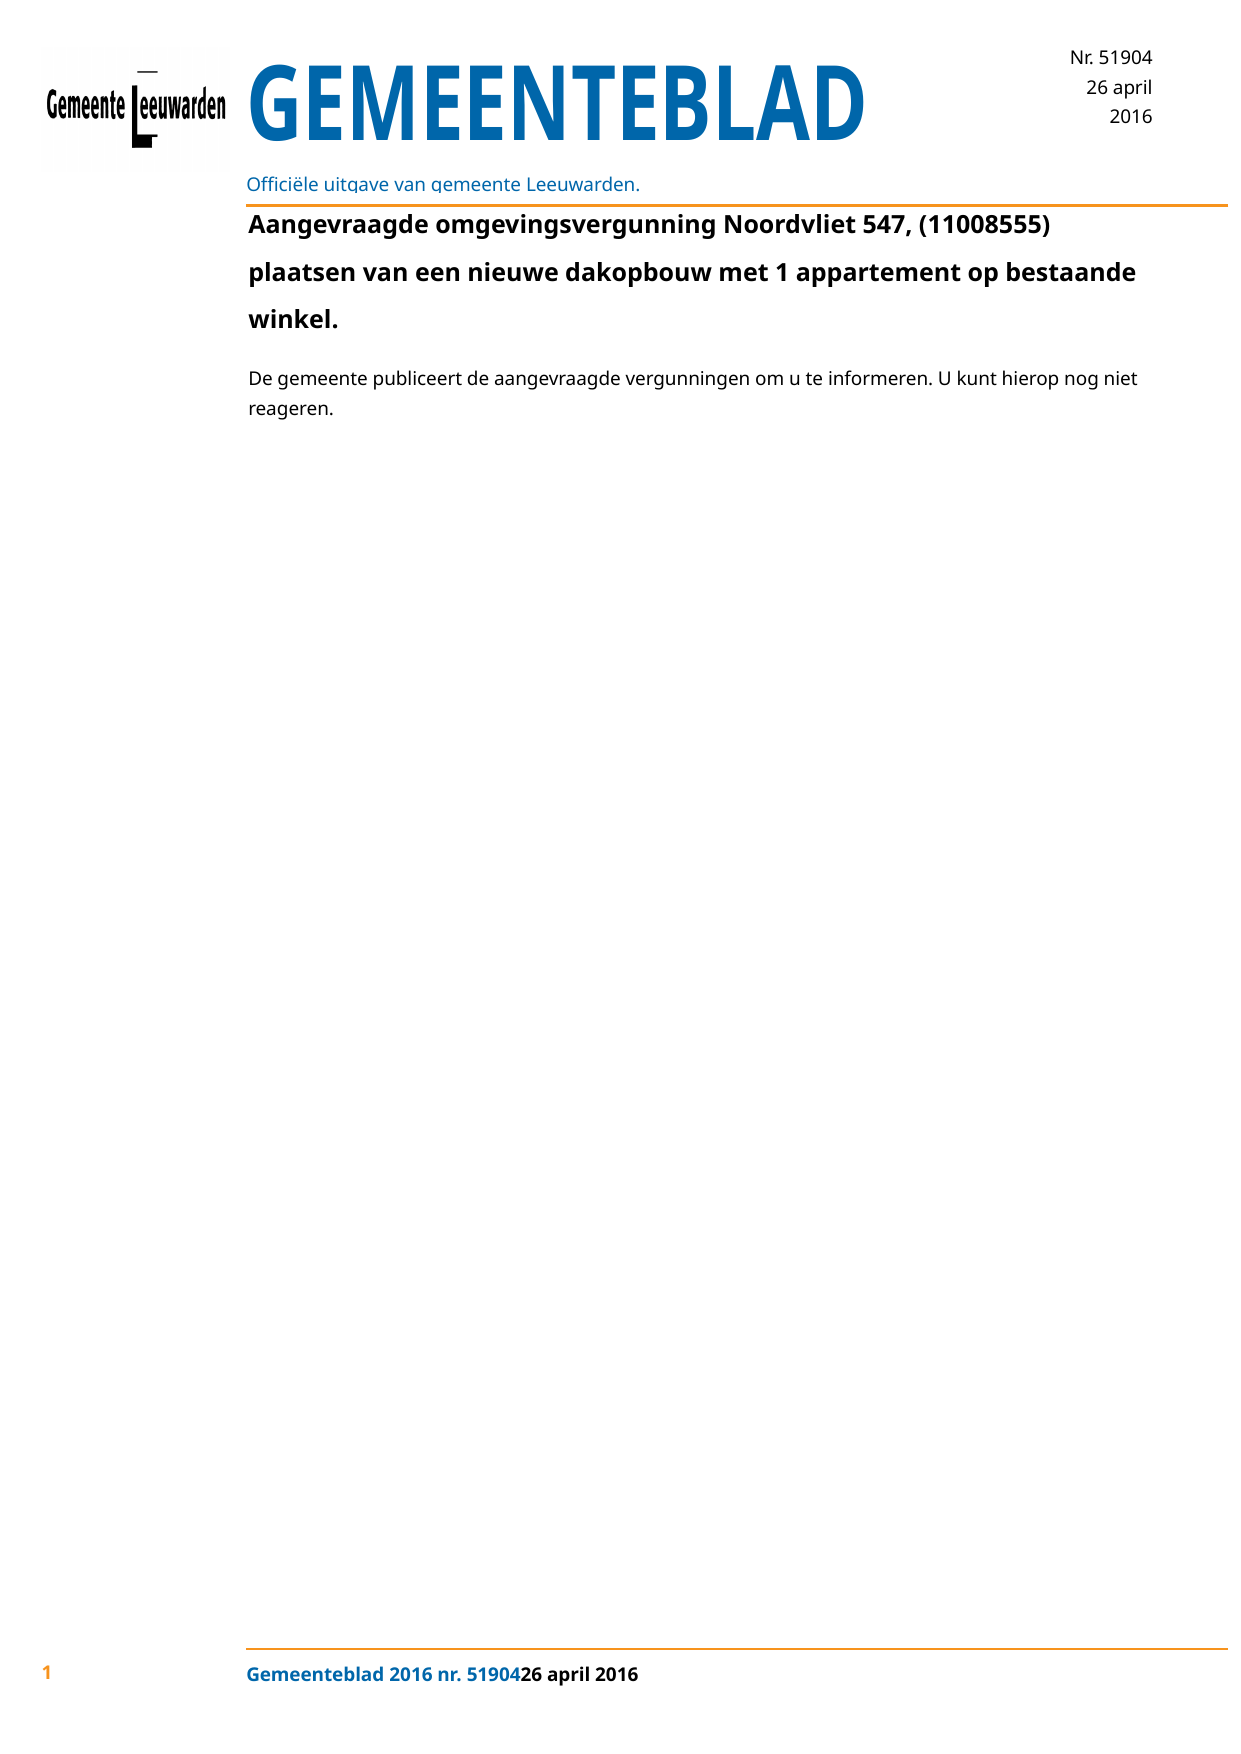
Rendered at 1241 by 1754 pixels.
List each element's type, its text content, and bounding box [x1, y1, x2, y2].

picture [41, 47, 231, 172]
text Aangevraagde omgevingsvergunning Noordvliet 547, (11008555) plaatsen van een nieuwe dakopbouw met 1 appartement op bestaande winkel. [248, 207, 1152, 336]
text De gemeente publiceert de aangevraagde vergunningen om u te informeren. U kunt hierop nog niet reageren. [248, 366, 1152, 421]
